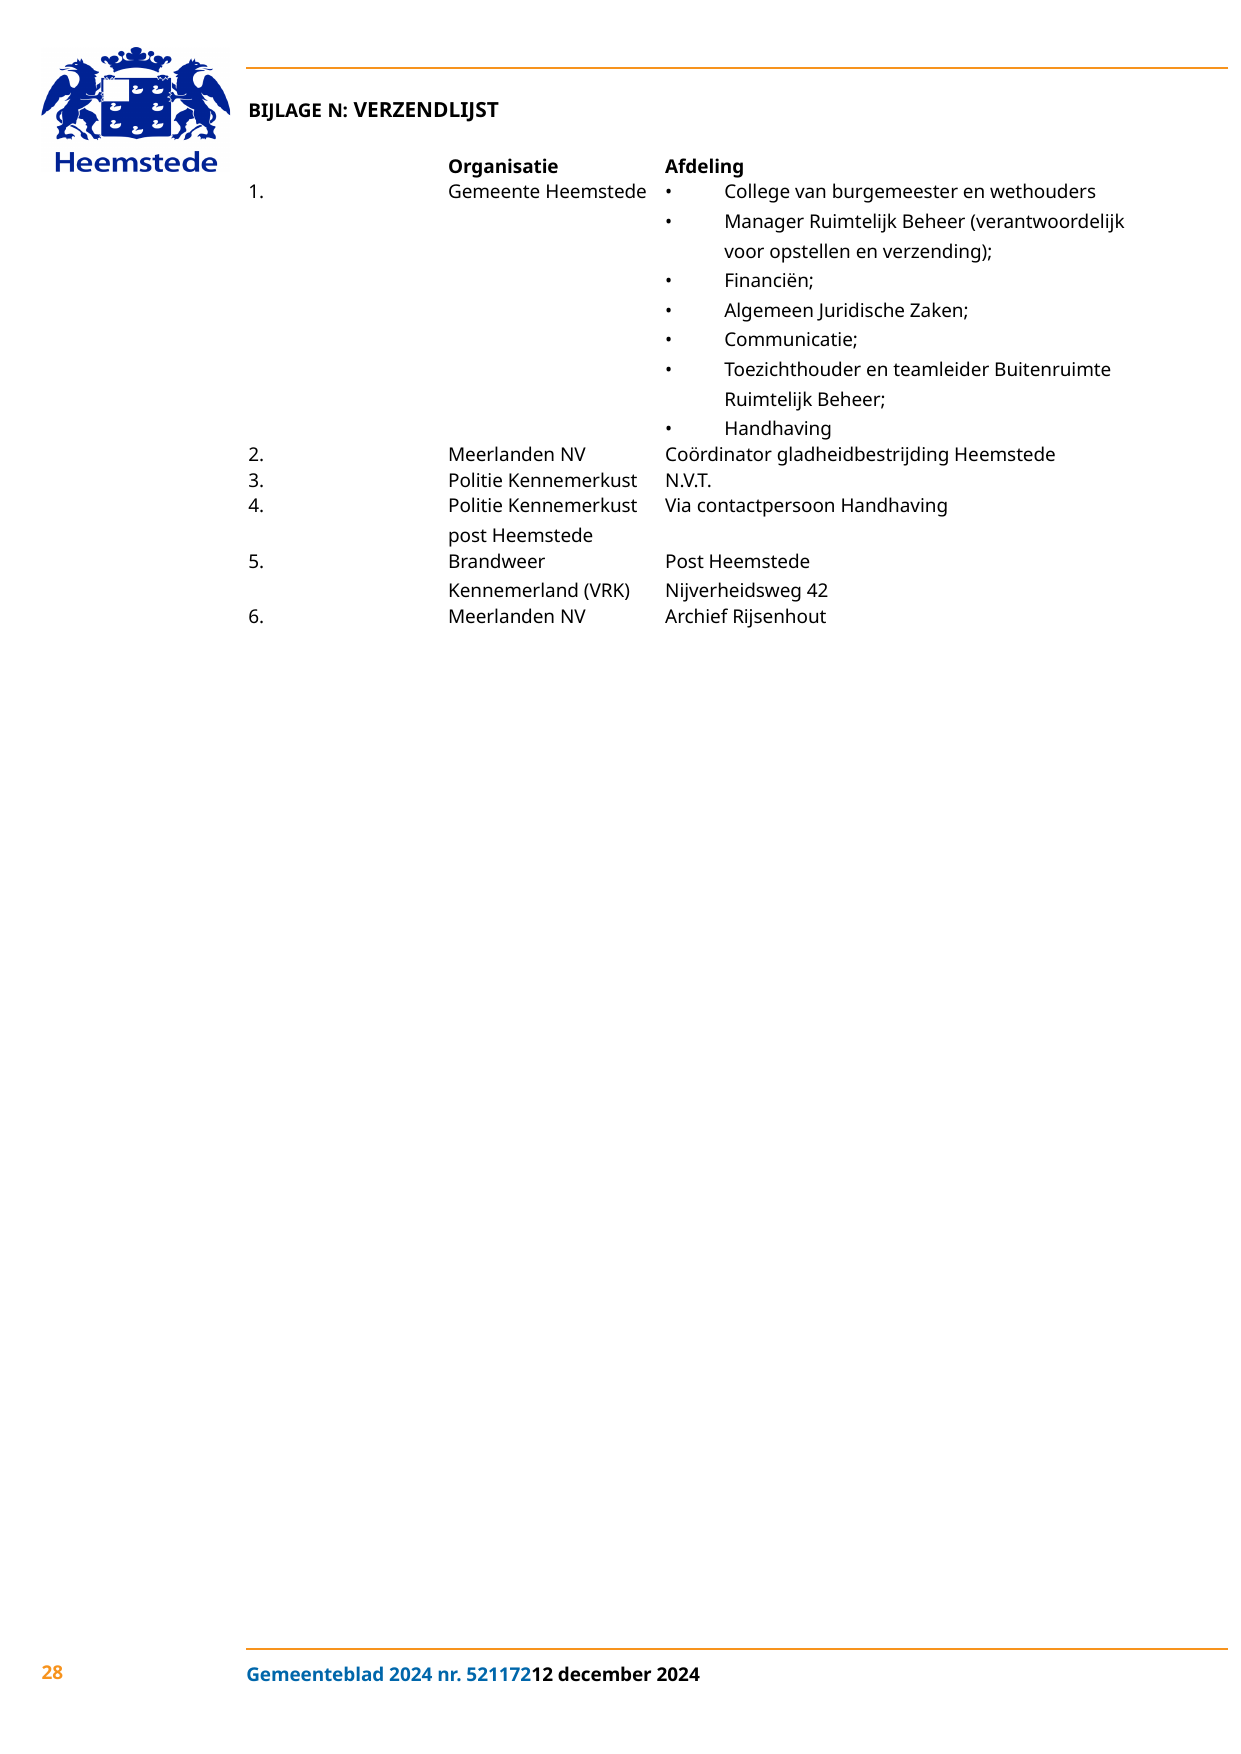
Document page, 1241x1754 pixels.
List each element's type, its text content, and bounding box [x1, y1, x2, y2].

table_cell N.V.T. [665, 467, 1152, 493]
table_header Organisatie [448, 153, 665, 179]
table_header [248, 153, 448, 179]
table_cell College van burgemeester en wethouders Manager Ruimtelijk Beheer (verantwoordelijk voor opstellen en verzending); Financiën; Algemeen Juridische Zaken; Communicatie; Toezichthouder en teamleider Buitenruimte Ruimtelijk Beheer; Handhaving [665, 179, 1152, 441]
table_cell Politie Kennemerkust post Heemstede [448, 493, 665, 548]
table_cell 4. [248, 493, 448, 548]
table_cell Politie Kennemerkust [448, 467, 665, 493]
table_cell Meerlanden NV [448, 603, 665, 629]
table_cell Post Heemstede Nijverheidsweg 42 [665, 548, 1152, 603]
table_cell 1. [248, 179, 448, 441]
table_cell 3. [248, 467, 448, 493]
table_cell 5. [248, 548, 448, 603]
table_cell Via contactpersoon Handhaving [665, 493, 1152, 548]
table_cell Archief Rijsenhout [665, 603, 1152, 629]
table_header Afdeling [665, 153, 1152, 179]
picture [41, 47, 231, 172]
table_cell 2. [248, 441, 448, 467]
table_cell 6. [248, 603, 448, 629]
table_cell Brandweer Kennemerland (VRK) [448, 548, 665, 603]
text BIJLAGE N: VERZENDLIJST [248, 95, 1152, 123]
table_cell Coördinator gladheidbestrijding Heemstede [665, 441, 1152, 467]
table_cell Gemeente Heemstede [448, 179, 665, 441]
table_cell Meerlanden NV [448, 441, 665, 467]
